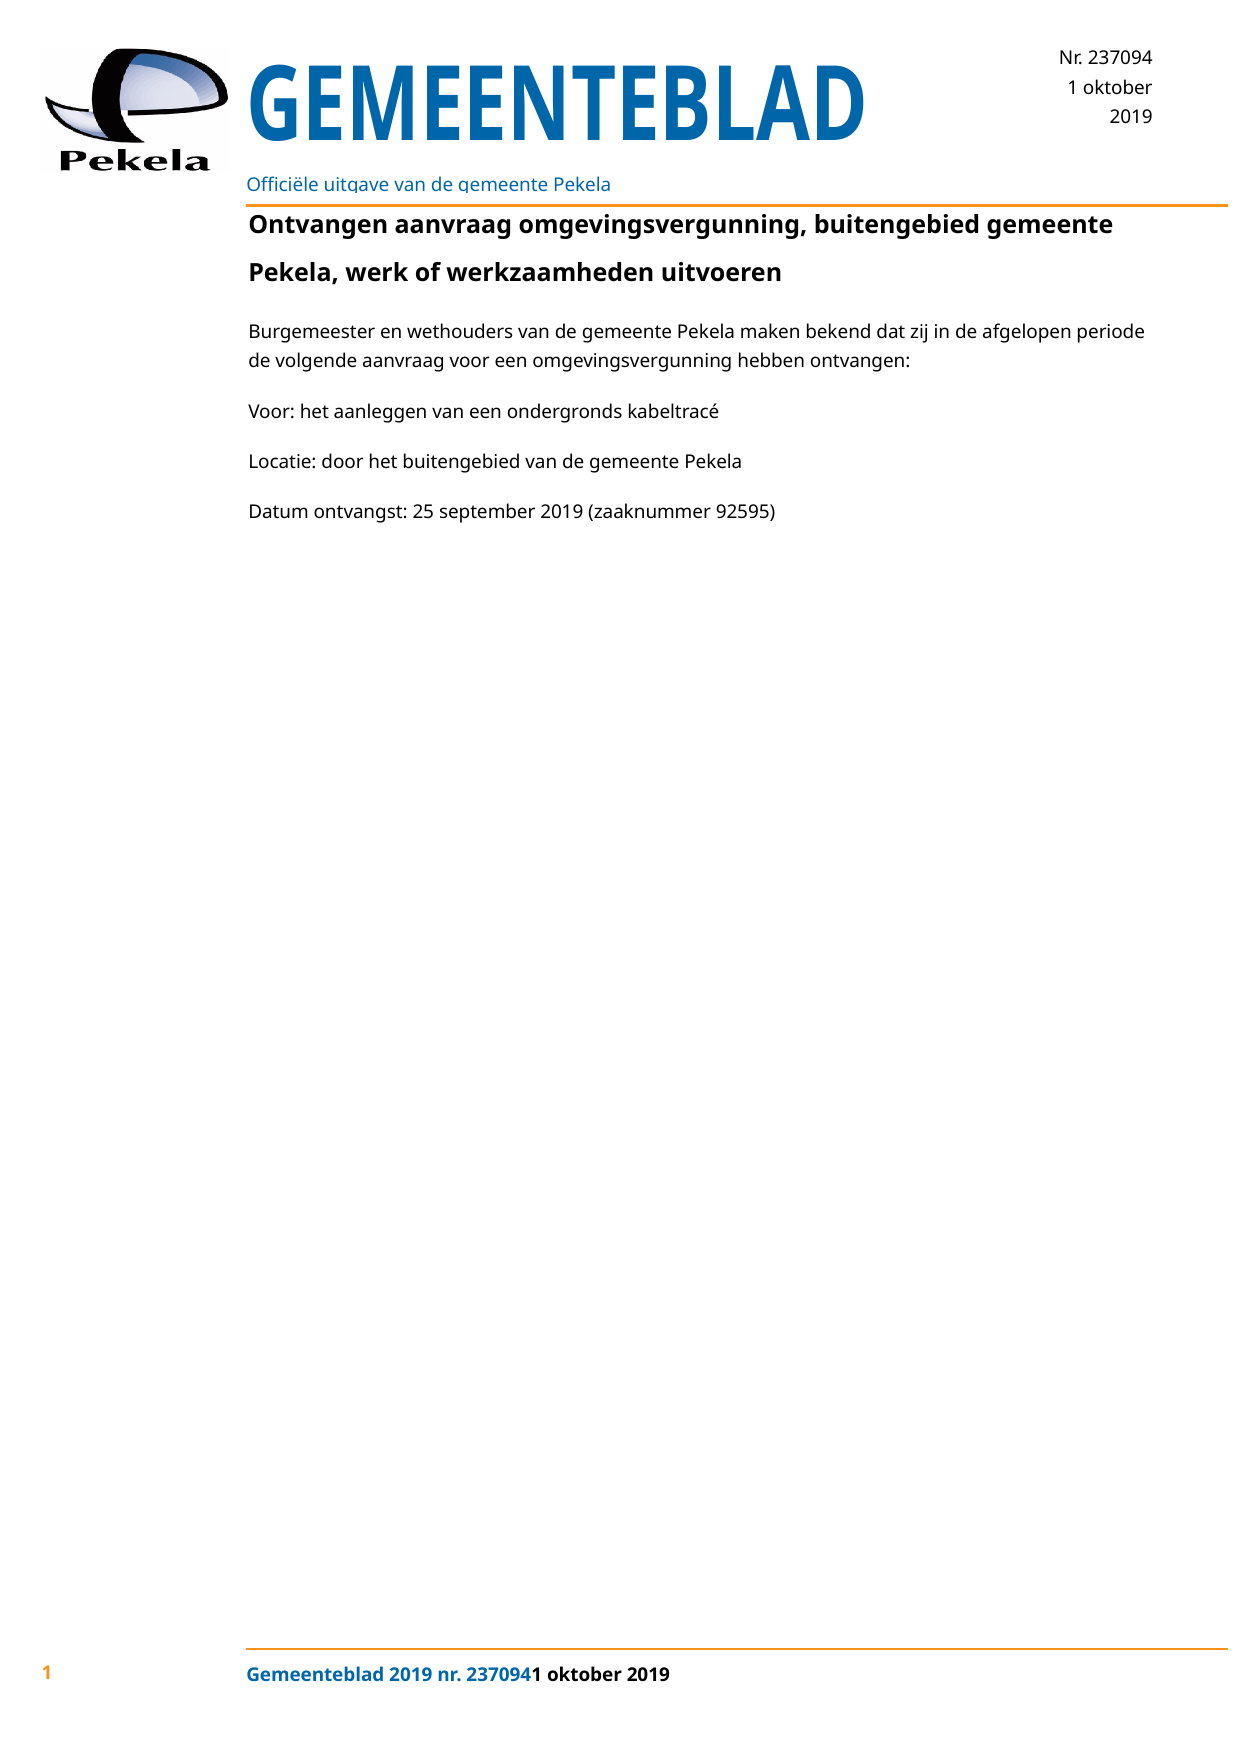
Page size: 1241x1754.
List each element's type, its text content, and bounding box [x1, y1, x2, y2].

text Burgemeester en wethouders van de gemeente Pekela maken bekend dat zij in de afgelopen periode de volgende aanvraag voor een omgevingsvergunning hebben ontvangen: [248, 318, 1152, 373]
text Locatie: door het buitengebied van de gemeente Pekela [248, 448, 1152, 474]
text Voor: het aanleggen van een ondergronds kabeltracé [248, 398, 1152, 424]
text Datum ontvangst: 25 september 2019 (zaaknummer 92595) [248, 499, 1152, 524]
picture [41, 47, 231, 172]
text Ontvangen aanvraag omgevingsvergunning, buitengebied gemeente Pekela, werk of werkzaamheden uitvoeren [248, 207, 1152, 288]
